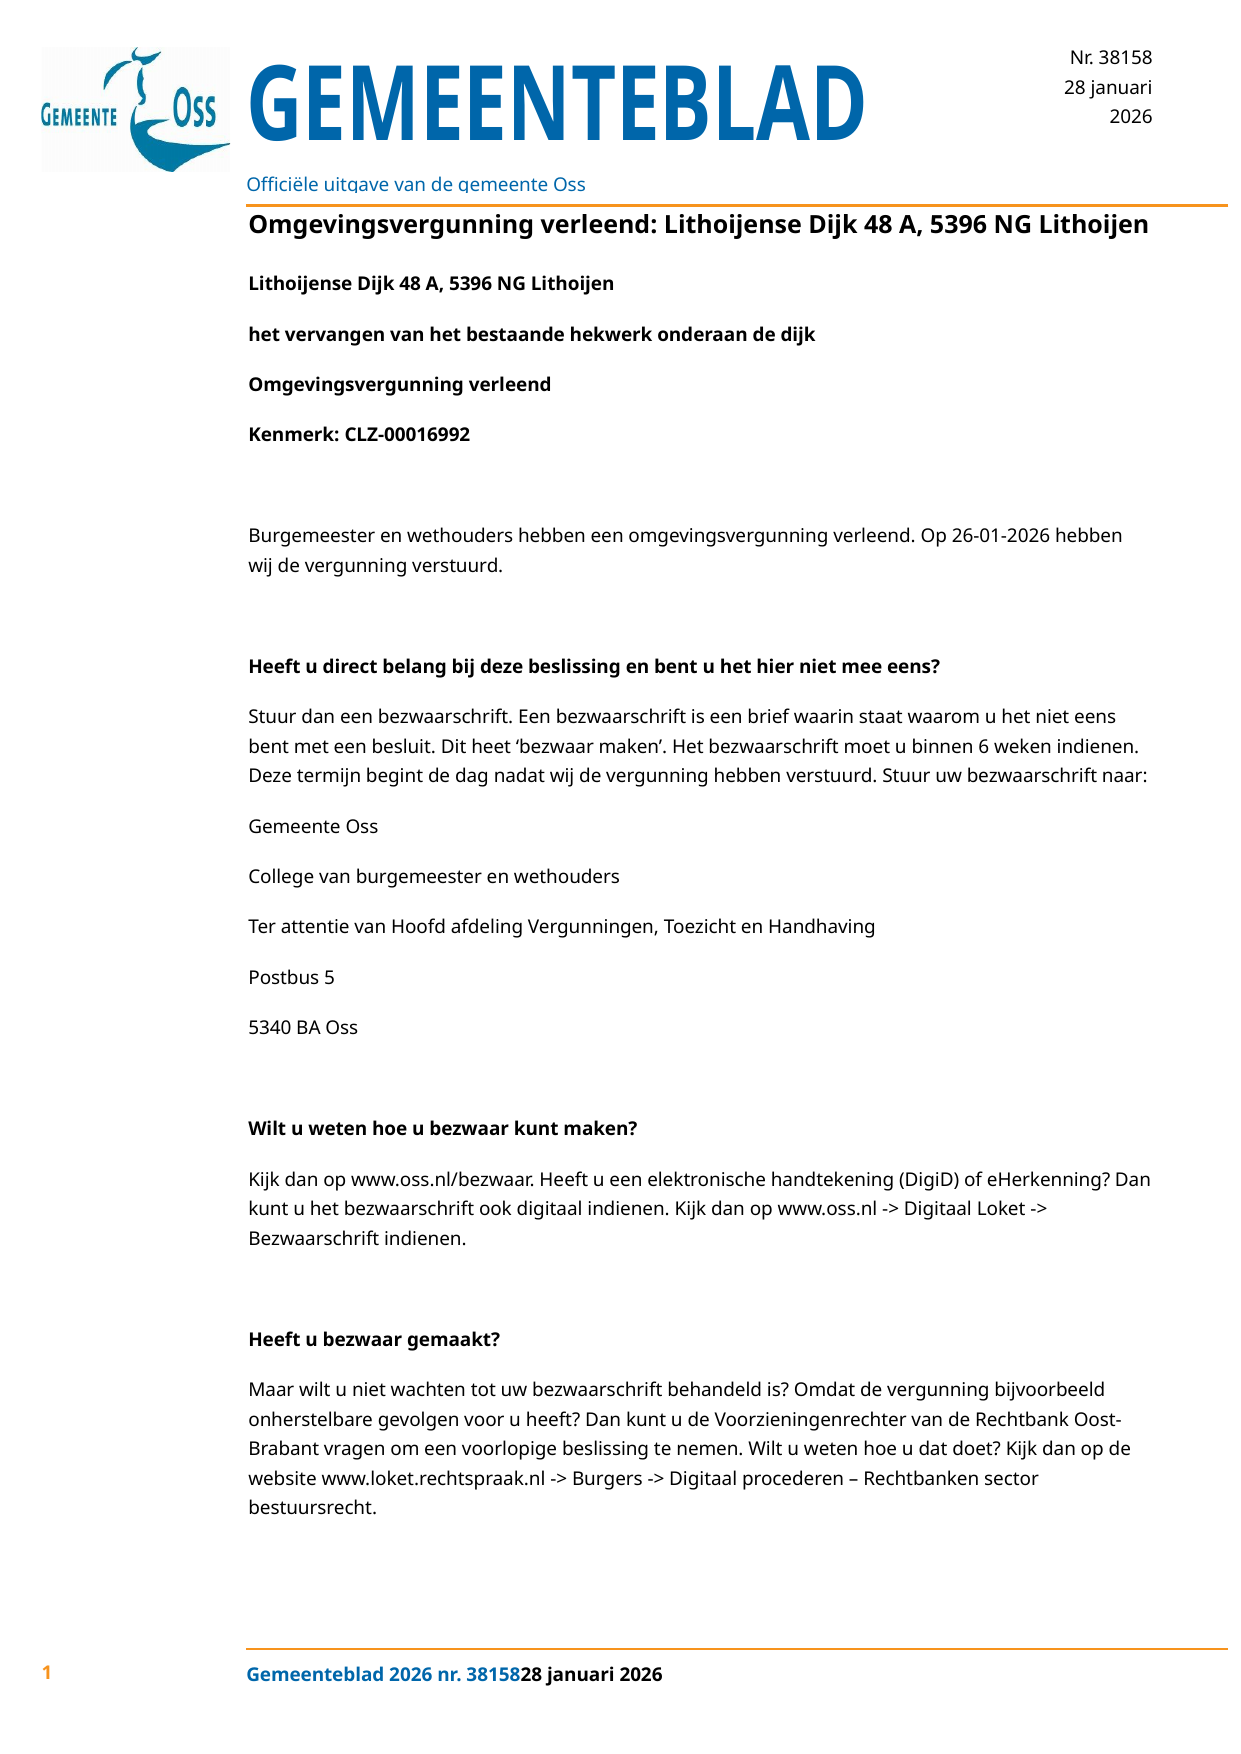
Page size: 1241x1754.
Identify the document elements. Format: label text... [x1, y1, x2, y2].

text het vervangen van het bestaande hekwerk onderaan de dijk [248, 321, 1152, 346]
text Heeft u bezwaar gemaakt? [248, 1326, 1152, 1351]
text Omgevingsvergunning verleend: Lithoijense Dijk 48 A, 5396 NG Lithoijen [248, 207, 1152, 241]
text Stuur dan een bezwaarschrift. Een bezwaarschrift is een brief waarin staat waarom u het niet eens bent met een besluit. Dit heet ‘bezwaar maken’. Het bezwaarschrift moet u binnen 6 weken indienen. Deze termijn begint de dag nadat wij de vergunning hebben verstuurd. Stuur uw bezwaarschrift naar: [248, 703, 1152, 788]
text Maar wilt u niet wachten tot uw bezwaarschrift behandeld is? Omdat de vergunning bijvoorbeeld onherstelbare gevolgen voor u heeft? Dan kunt u de Voorzieningenrechter van de Rechtbank Oost-Brabant vragen om een voorlopige beslissing te nemen. Wilt u weten hoe u dat doet? Kijk dan op de website www.loket.rechtspraak.nl -> Burgers -> Digitaal procederen – Rechtbanken sector bestuursrecht. [248, 1376, 1152, 1520]
text 5340 BA Oss [248, 1014, 1152, 1040]
text Postbus 5 [248, 964, 1152, 990]
text Omgevingsvergunning verleend [248, 371, 1152, 397]
text Gemeente Oss [248, 813, 1152, 838]
text Burgemeester en wethouders hebben een omgevingsvergunning verleend. Op 26-01-2026 hebben wij de vergunning verstuurd. [248, 522, 1152, 578]
text Heeft u direct belang bij deze beslissing en bent u het hier niet mee eens? [248, 653, 1152, 678]
text Wilt u weten hoe u bezwaar kunt maken? [248, 1115, 1152, 1141]
text College van burgemeester en wethouders [248, 863, 1152, 889]
text Kenmerk: CLZ-00016992 [248, 422, 1152, 447]
text Ter attentie van Hoofd afdeling Vergunningen, Toezicht en Handhaving [248, 914, 1152, 939]
text Lithoijense Dijk 48 A, 5396 NG Lithoijen [248, 270, 1152, 296]
text Kijk dan op www.oss.nl/bezwaar. Heeft u een elektronische handtekening (DigiD) of eHerkenning? Dan kunt u het bezwaarschrift ook digitaal indienen. Kijk dan op www.oss.nl -> Digitaal Loket -> Bezwaarschrift indienen. [248, 1166, 1152, 1251]
picture [41, 47, 231, 172]
